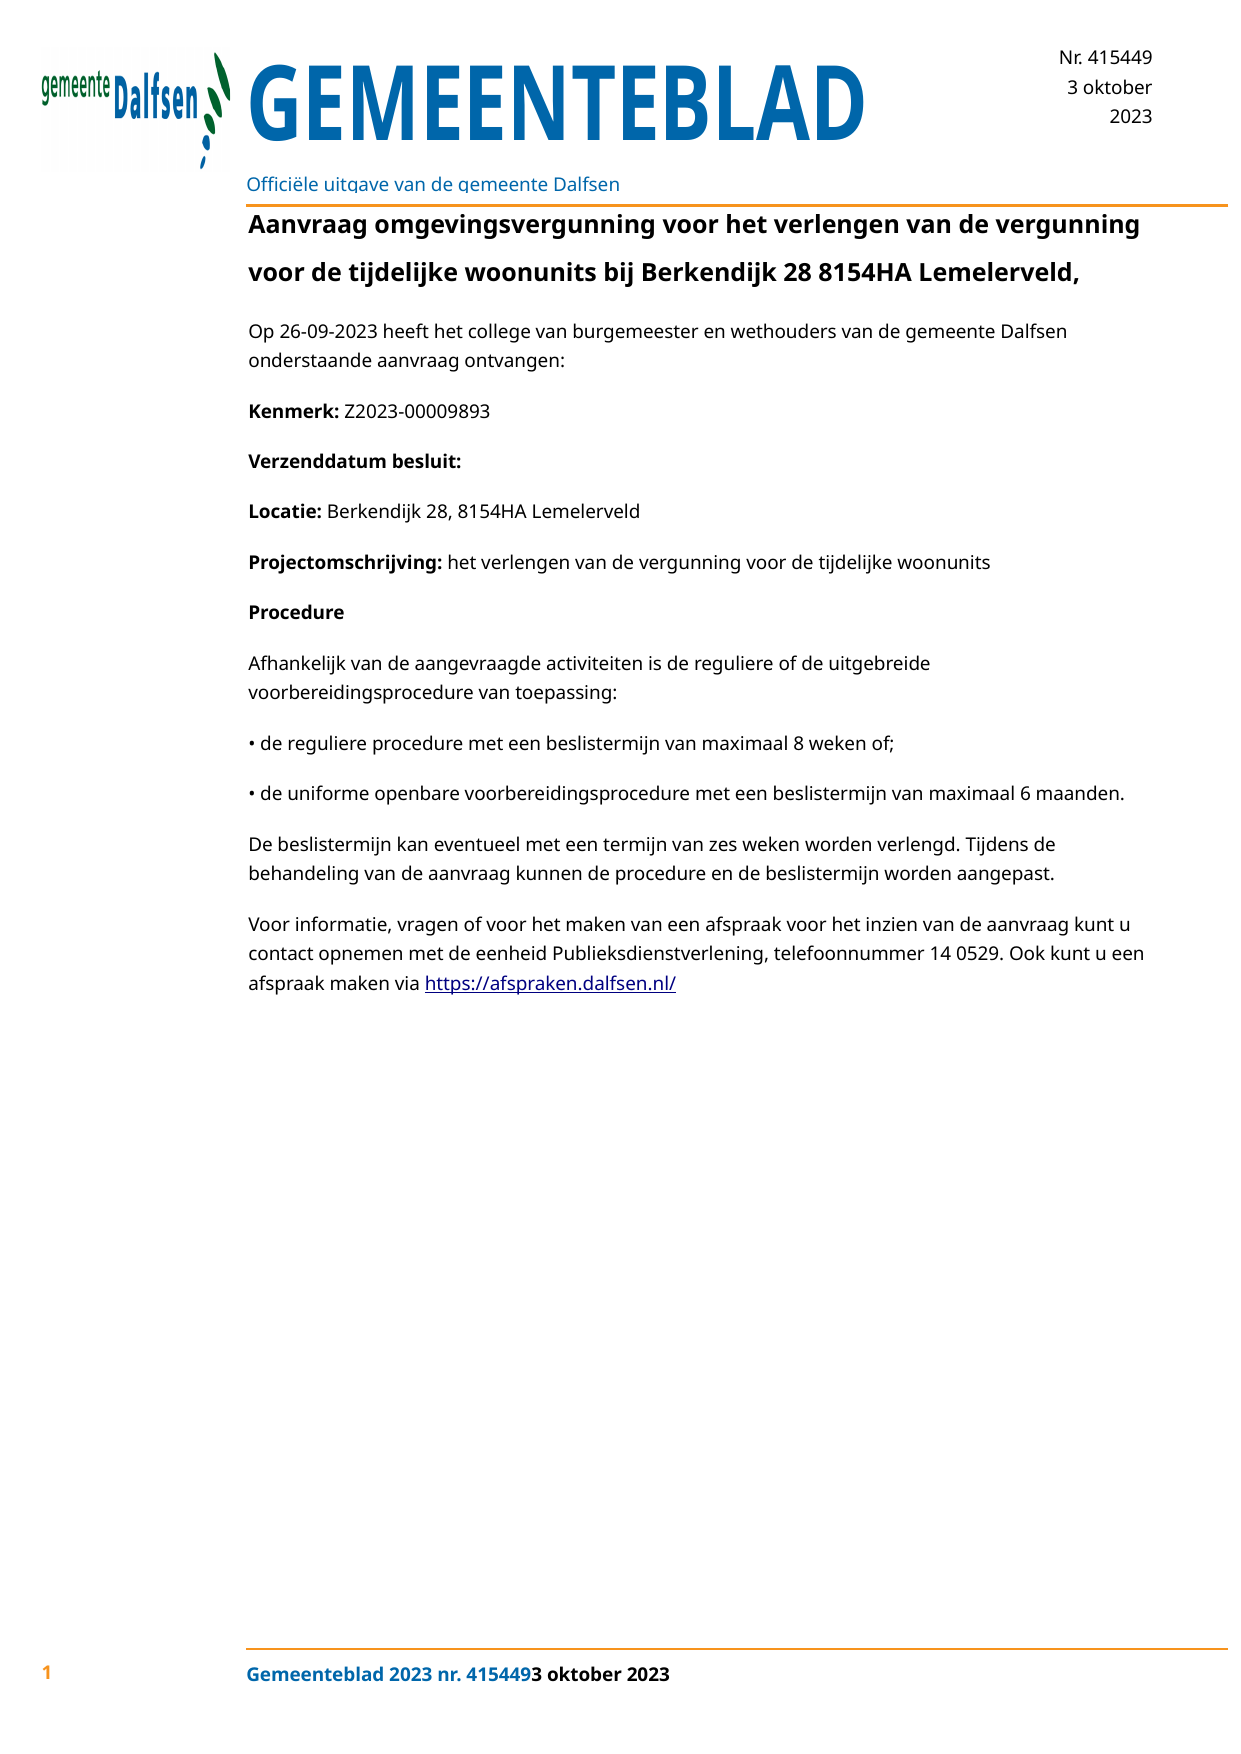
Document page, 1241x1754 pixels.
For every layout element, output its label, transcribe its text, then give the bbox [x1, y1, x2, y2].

text Locatie: Berkendijk 28, 8154HA Lemelerveld [248, 499, 1152, 524]
text • de reguliere procedure met een beslistermijn van maximaal 8 weken of; [248, 730, 1152, 756]
picture [41, 47, 231, 172]
text Op 26-09-2023 heeft het college van burgemeester en wethouders van de gemeente Dalfsen onderstaande aanvraag ontvangen: [248, 318, 1152, 373]
text Procedure [248, 599, 1152, 625]
text Verzenddatum besluit: [248, 448, 1152, 474]
text Afhankelijk van de aangevraagde activiteiten is de reguliere of de uitgebreide voorbereidingsprocedure van toepassing: [248, 650, 1152, 705]
text Projectomschrijving: het verlengen van de vergunning voor de tijdelijke woonunits [248, 549, 1152, 575]
text • de uniforme openbare voorbereidingsprocedure met een beslistermijn van maximaal 6 maanden. [248, 780, 1152, 806]
text Voor informatie, vragen of voor het maken van een afspraak voor het inzien van de aanvraag kunt u contact opnemen met de eenheid Publieksdienstverlening, telefoonnummer 14 0529. Ook kunt u een afspraak maken via https://afspraken.dalfsen.nl/ [248, 911, 1152, 996]
text Kenmerk: Z2023-00009893 [248, 398, 1152, 424]
text De beslistermijn kan eventueel met een termijn van zes weken worden verlengd. Tijdens de behandeling van de aanvraag kunnen de procedure en de beslistermijn worden aangepast. [248, 831, 1152, 886]
text Aanvraag omgevingsvergunning voor het verlengen van de vergunning voor de tijdelijke woonunits bij Berkendijk 28 8154HA Lemelerveld, [248, 207, 1152, 288]
